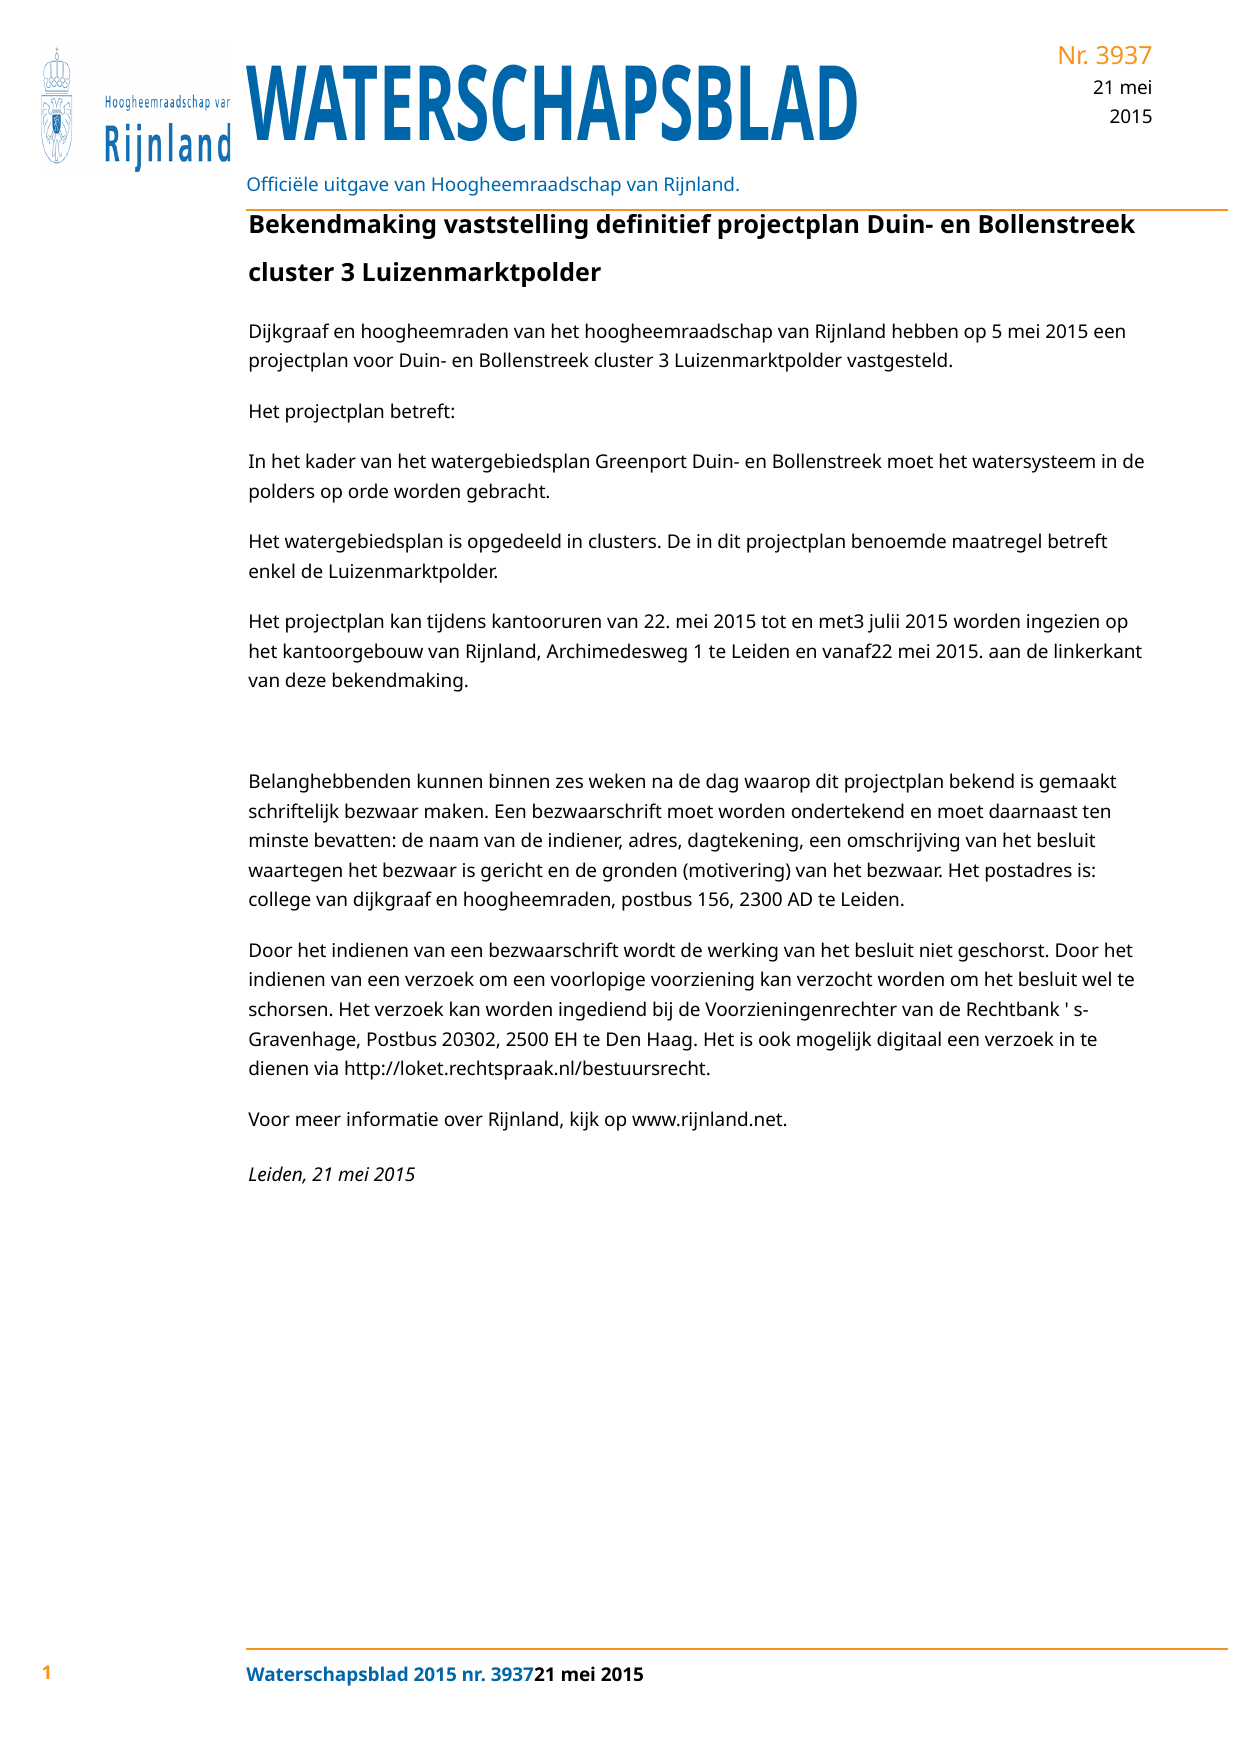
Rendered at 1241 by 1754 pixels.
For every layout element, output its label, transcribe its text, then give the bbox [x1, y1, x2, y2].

text Voor meer informatie over Rijnland, kijk op www.rijnland.net. [248, 1106, 1152, 1132]
text Belanghebbenden kunnen binnen zes weken na de dag waarop dit projectplan bekend is gemaakt schriftelijk bezwaar maken. Een bezwaarschrift moet worden ondertekend en moet daarnaast ten minste bevatten: de naam van de indiener, adres, dagtekening, een omschrijving van het besluit waartegen het bezwaar is gericht en de gronden (motivering) van het bezwaar. Het postadres is: college van dijkgraaf en hoogheemraden, postbus 156, 2300 AD te Leiden. [248, 768, 1152, 912]
text Dijkgraaf en hoogheemraden van het hoogheemraadschap van Rijnland hebben op 5 mei 2015 een projectplan voor Duin- en Bollenstreek cluster 3 Luizenmarktpolder vastgesteld. [248, 318, 1152, 373]
text Het watergebiedsplan is opgedeeld in clusters. De in dit projectplan benoemde maatregel betreft enkel de Luizenmarktpolder. [248, 528, 1152, 584]
text Het projectplan betreft: [248, 398, 1152, 424]
picture [41, 47, 231, 172]
text In het kader van het watergebiedsplan Greenport Duin- en Bollenstreek moet het watersysteem in de polders op orde worden gebracht. [248, 448, 1152, 504]
text Leiden, 21 mei 2015 [248, 1161, 1152, 1187]
text Door het indienen van een bezwaarschrift wordt de werking van het besluit niet geschorst. Door het indienen van een verzoek om een voorlopige voorziening kan verzocht worden om het besluit wel te schorsen. Het verzoek kan worden ingediend bij de Voorzieningenrechter van de Rechtbank ' s-Gravenhage, Postbus 20302, 2500 EH te Den Haag. Het is ook mogelijk digitaal een verzoek in te dienen via http://loket.rechtspraak.nl/bestuursrecht. [248, 937, 1152, 1081]
text Het projectplan kan tijdens kantooruren van 22. mei 2015 tot en met3 julii 2015 worden ingezien op het kantoorgebouw van Rijnland, Archimedesweg 1 te Leiden en vanaf22 mei 2015. aan de linkerkant van deze bekendmaking. [248, 608, 1152, 693]
text Bekendmaking vaststelling definitief projectplan Duin- en Bollenstreek cluster 3 Luizenmarktpolder [248, 211, 1152, 288]
